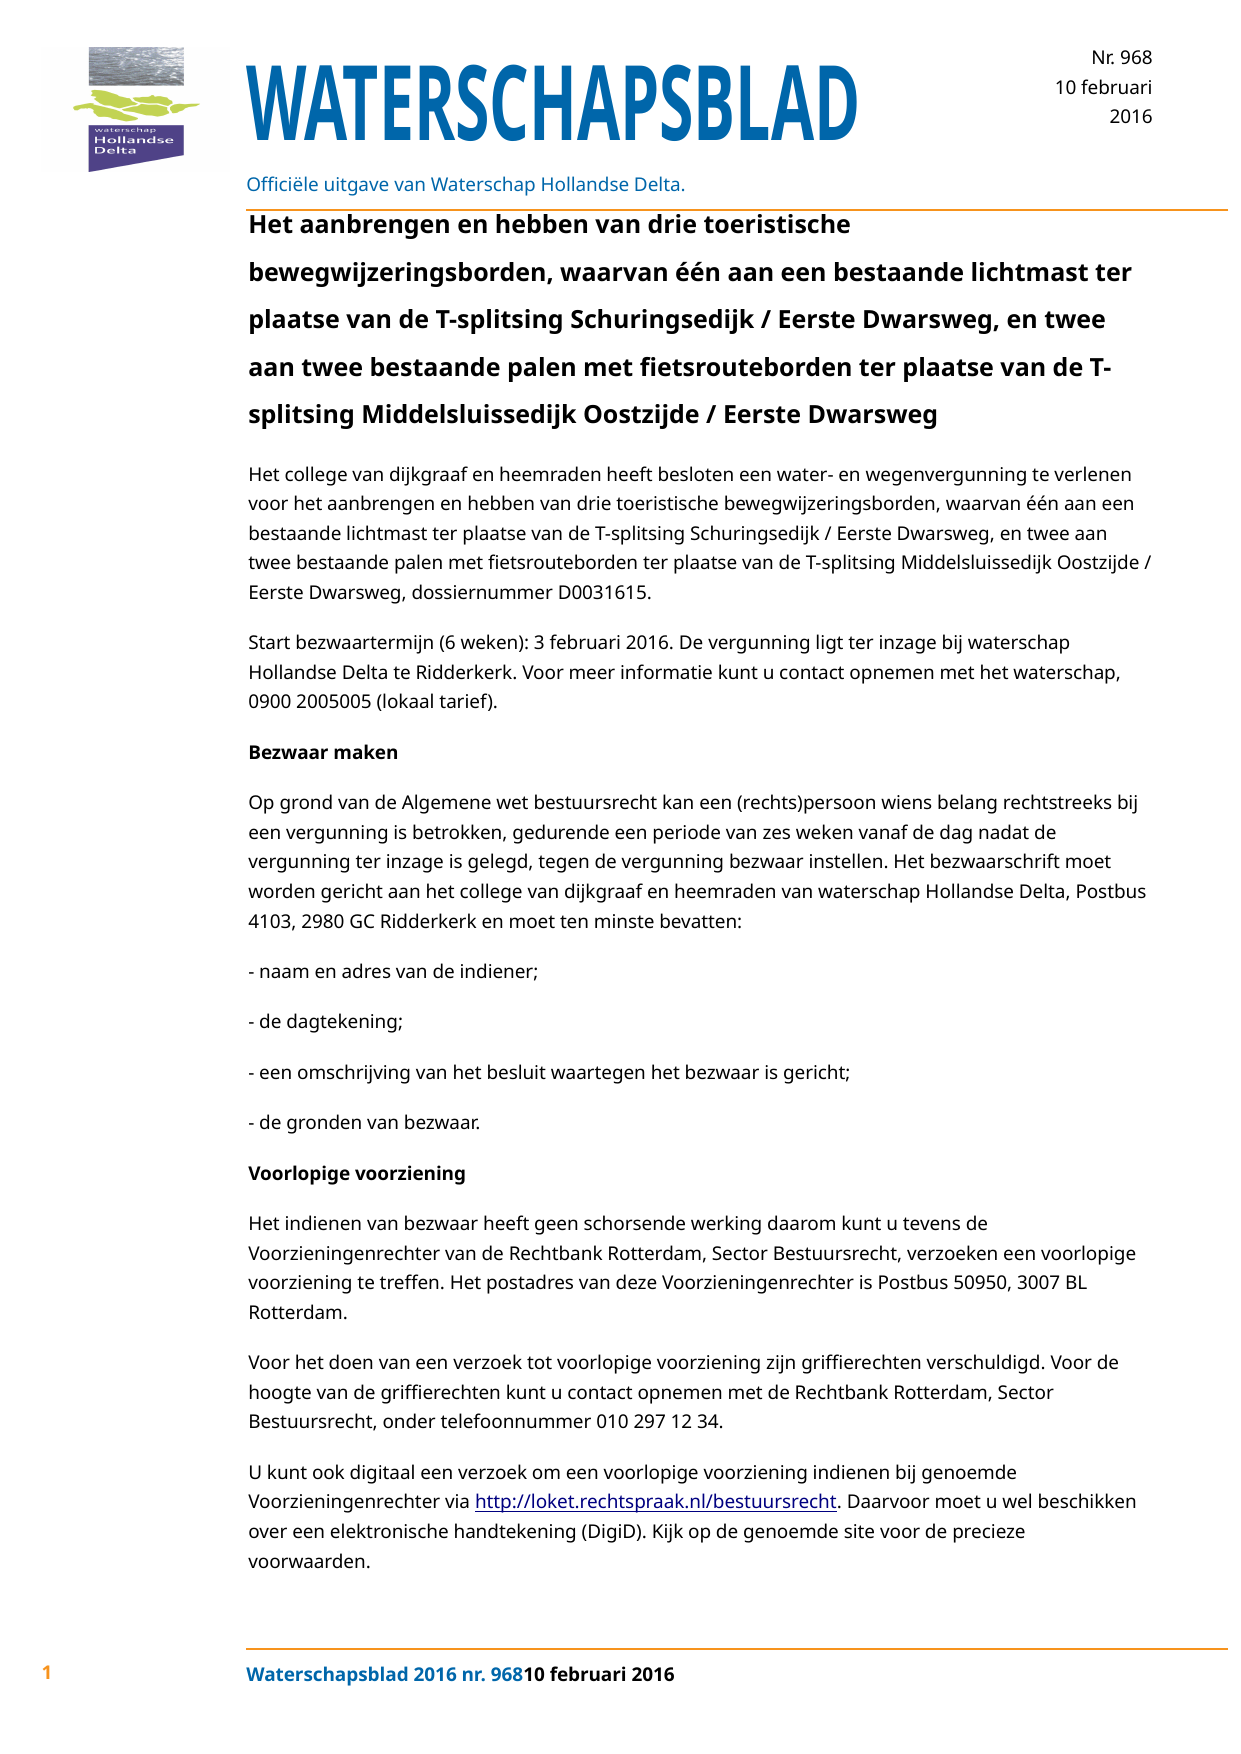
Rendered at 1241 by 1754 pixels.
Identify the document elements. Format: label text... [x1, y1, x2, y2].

text Het indienen van bezwaar heeft geen schorsende werking daarom kunt u tevens de Voorzieningenrechter van de Rechtbank Rotterdam, Sector Bestuursrecht, verzoeken een voorlopige voorziening te treffen. Het postadres van deze Voorzieningenrechter is Postbus 50950, 3007 BL Rotterdam. [248, 1210, 1152, 1325]
text Voorlopige voorziening [248, 1160, 1152, 1186]
text - naam en adres van de indiener; [248, 958, 1152, 984]
text Voor het doen van een verzoek tot voorlopige voorziening zijn griffierechten verschuldigd. Voor de hoogte van de griffierechten kunt u contact opnemen met de Rechtbank Rotterdam, Sector Bestuursrecht, onder telefoonnummer 010 297 12 34. [248, 1349, 1152, 1434]
text Start bezwaartermijn (6 weken): 3 februari 2016. De vergunning ligt ter inzage bij waterschap Hollandse Delta te Ridderkerk. Voor meer informatie kunt u contact opnemen met het waterschap, 0900 2005005 (lokaal tarief). [248, 629, 1152, 714]
text Het college van dijkgraaf en heemraden heeft besloten een water- en wegenvergunning te verlenen voor het aanbrengen en hebben van drie toeristische bewegwijzeringsborden, waarvan één aan een bestaande lichtmast ter plaatse van de T-splitsing Schuringsedijk / Eerste Dwarsweg, en twee aan twee bestaande palen met fietsrouteborden ter plaatse van de T-splitsing Middelsluissedijk Oostzijde / Eerste Dwarsweg, dossiernummer D0031615. [248, 461, 1152, 605]
text Op grond van de Algemene wet bestuursrecht kan een (rechts)persoon wiens belang rechtstreeks bij een vergunning is betrokken, gedurende een periode van zes weken vanaf de dag nadat de vergunning ter inzage is gelegd, tegen de vergunning bezwaar instellen. Het bezwaarschrift moet worden gericht aan het college van dijkgraaf en heemraden van waterschap Hollandse Delta, Postbus 4103, 2980 GC Ridderkerk en moet ten minste bevatten: [248, 789, 1152, 933]
text U kunt ook digitaal een verzoek om een voorlopige voorziening indienen bij genoemde Voorzieningenrechter via http://loket.rechtspraak.nl/bestuursrecht. Daarvoor moet u wel beschikken over een elektronische handtekening (DigiD). Kijk op de genoemde site voor de precieze voorwaarden. [248, 1459, 1152, 1573]
text Bezwaar maken [248, 739, 1152, 765]
text - de gronden van bezwaar. [248, 1109, 1152, 1135]
text - een omschrijving van het besluit waartegen het bezwaar is gericht; [248, 1059, 1152, 1085]
text Het aanbrengen en hebben van drie toeristische bewegwijzeringsborden, waarvan één aan een bestaande lichtmast ter plaatse van de T-splitsing Schuringsedijk / Eerste Dwarsweg, en twee aan twee bestaande palen met fietsrouteborden ter plaatse van de T-splitsing Middelsluissedijk Oostzijde / Eerste Dwarsweg [248, 211, 1152, 431]
text - de dagtekening; [248, 1009, 1152, 1034]
picture [41, 47, 231, 172]
